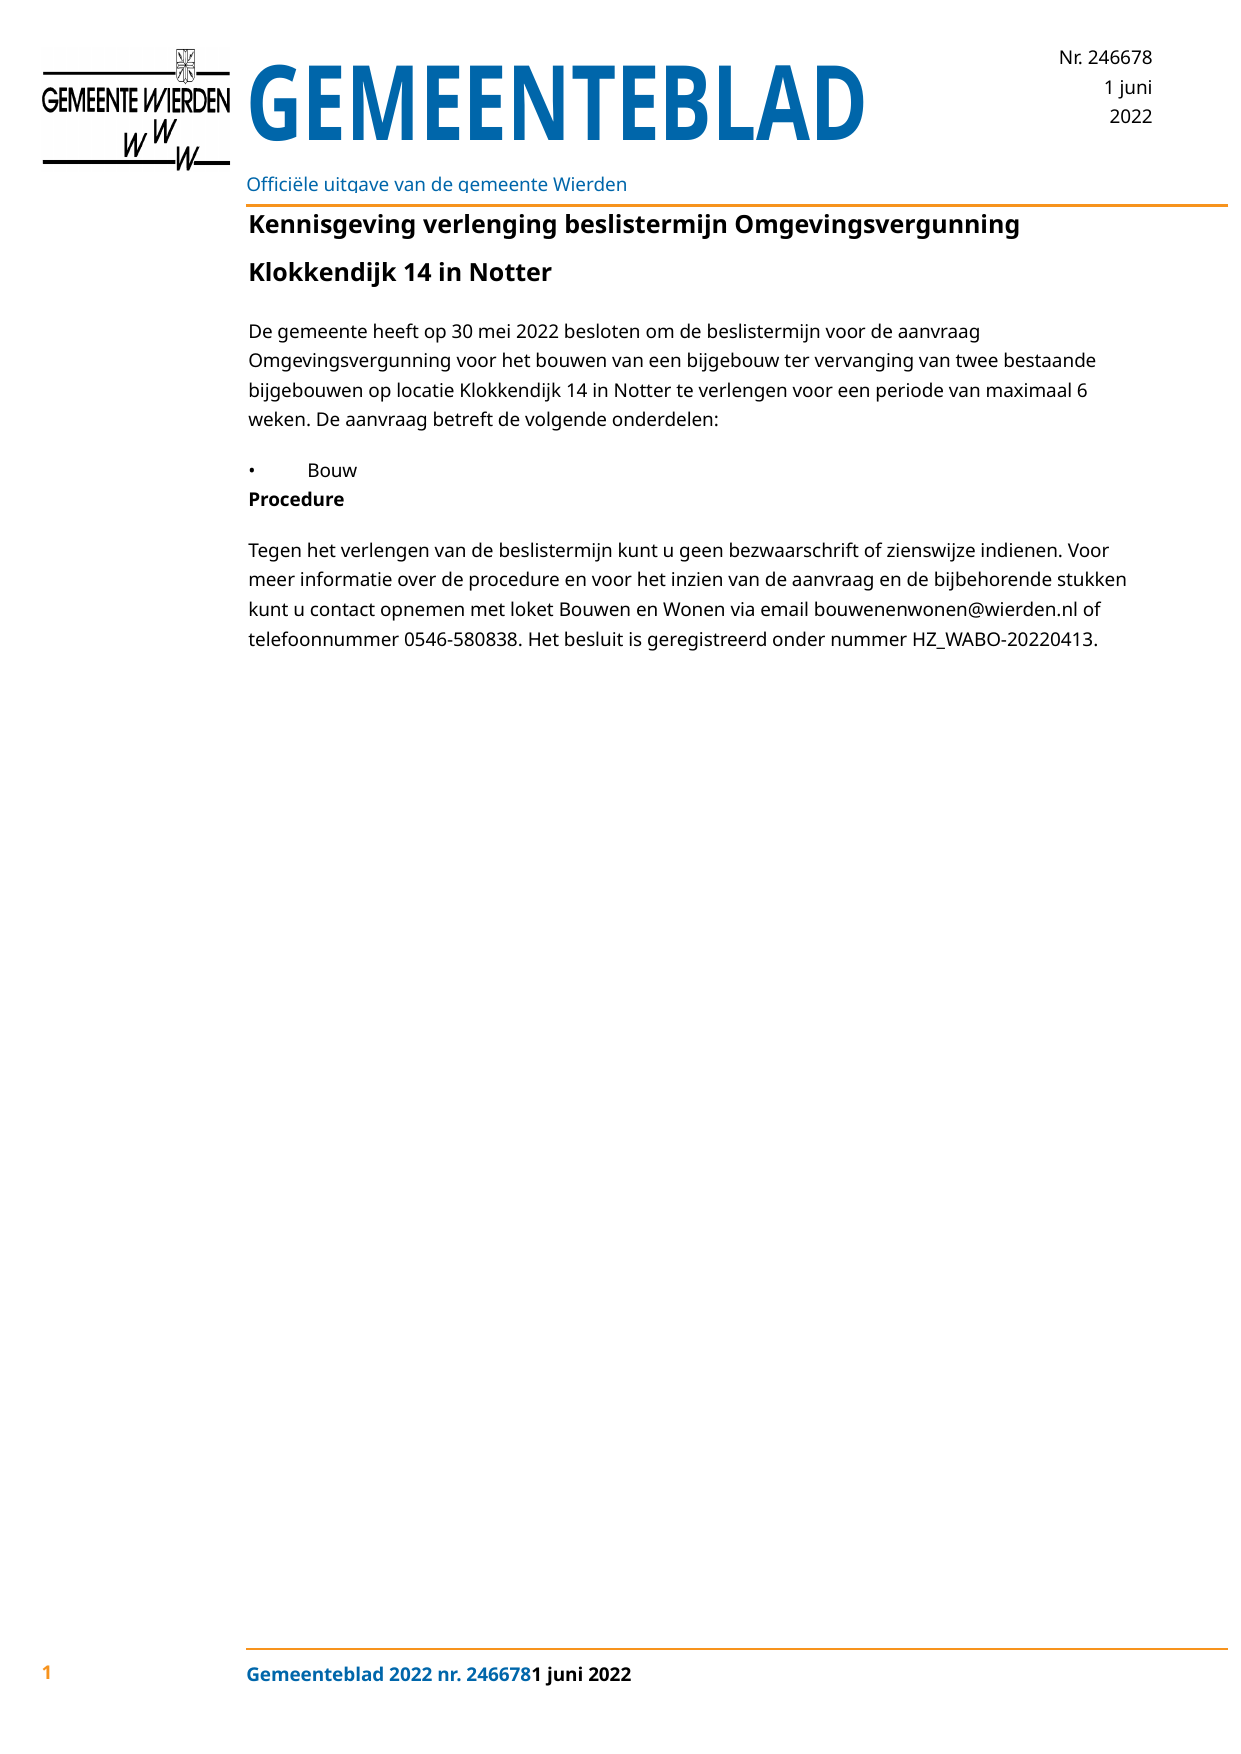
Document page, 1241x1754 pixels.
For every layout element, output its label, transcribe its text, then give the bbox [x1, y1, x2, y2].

picture [41, 47, 231, 172]
text Procedure [248, 487, 1152, 512]
list Bouw [248, 457, 1152, 483]
text De gemeente heeft op 30 mei 2022 besloten om de beslistermijn voor de aanvraag Omgevingsvergunning voor het bouwen van een bijgebouw ter vervanging van twee bestaande bijgebouwen op locatie Klokkendijk 14 in Notter te verlengen voor een periode van maximaal 6 weken. De aanvraag betreft de volgende onderdelen: [248, 318, 1152, 432]
text Kennisgeving verlenging beslistermijn Omgevingsvergunning Klokkendijk 14 in Notter [248, 207, 1152, 288]
text Tegen het verlengen van de beslistermijn kunt u geen bezwaarschrift of zienswijze indienen. Voor meer informatie over de procedure en voor het inzien van de aanvraag en de bijbehorende stukken kunt u contact opnemen met loket Bouwen en Wonen via email bouwenenwonen@wierden.nl of telefoonnummer 0546-580838. Het besluit is geregistreerd onder nummer HZ_WABO-20220413. [248, 537, 1152, 652]
